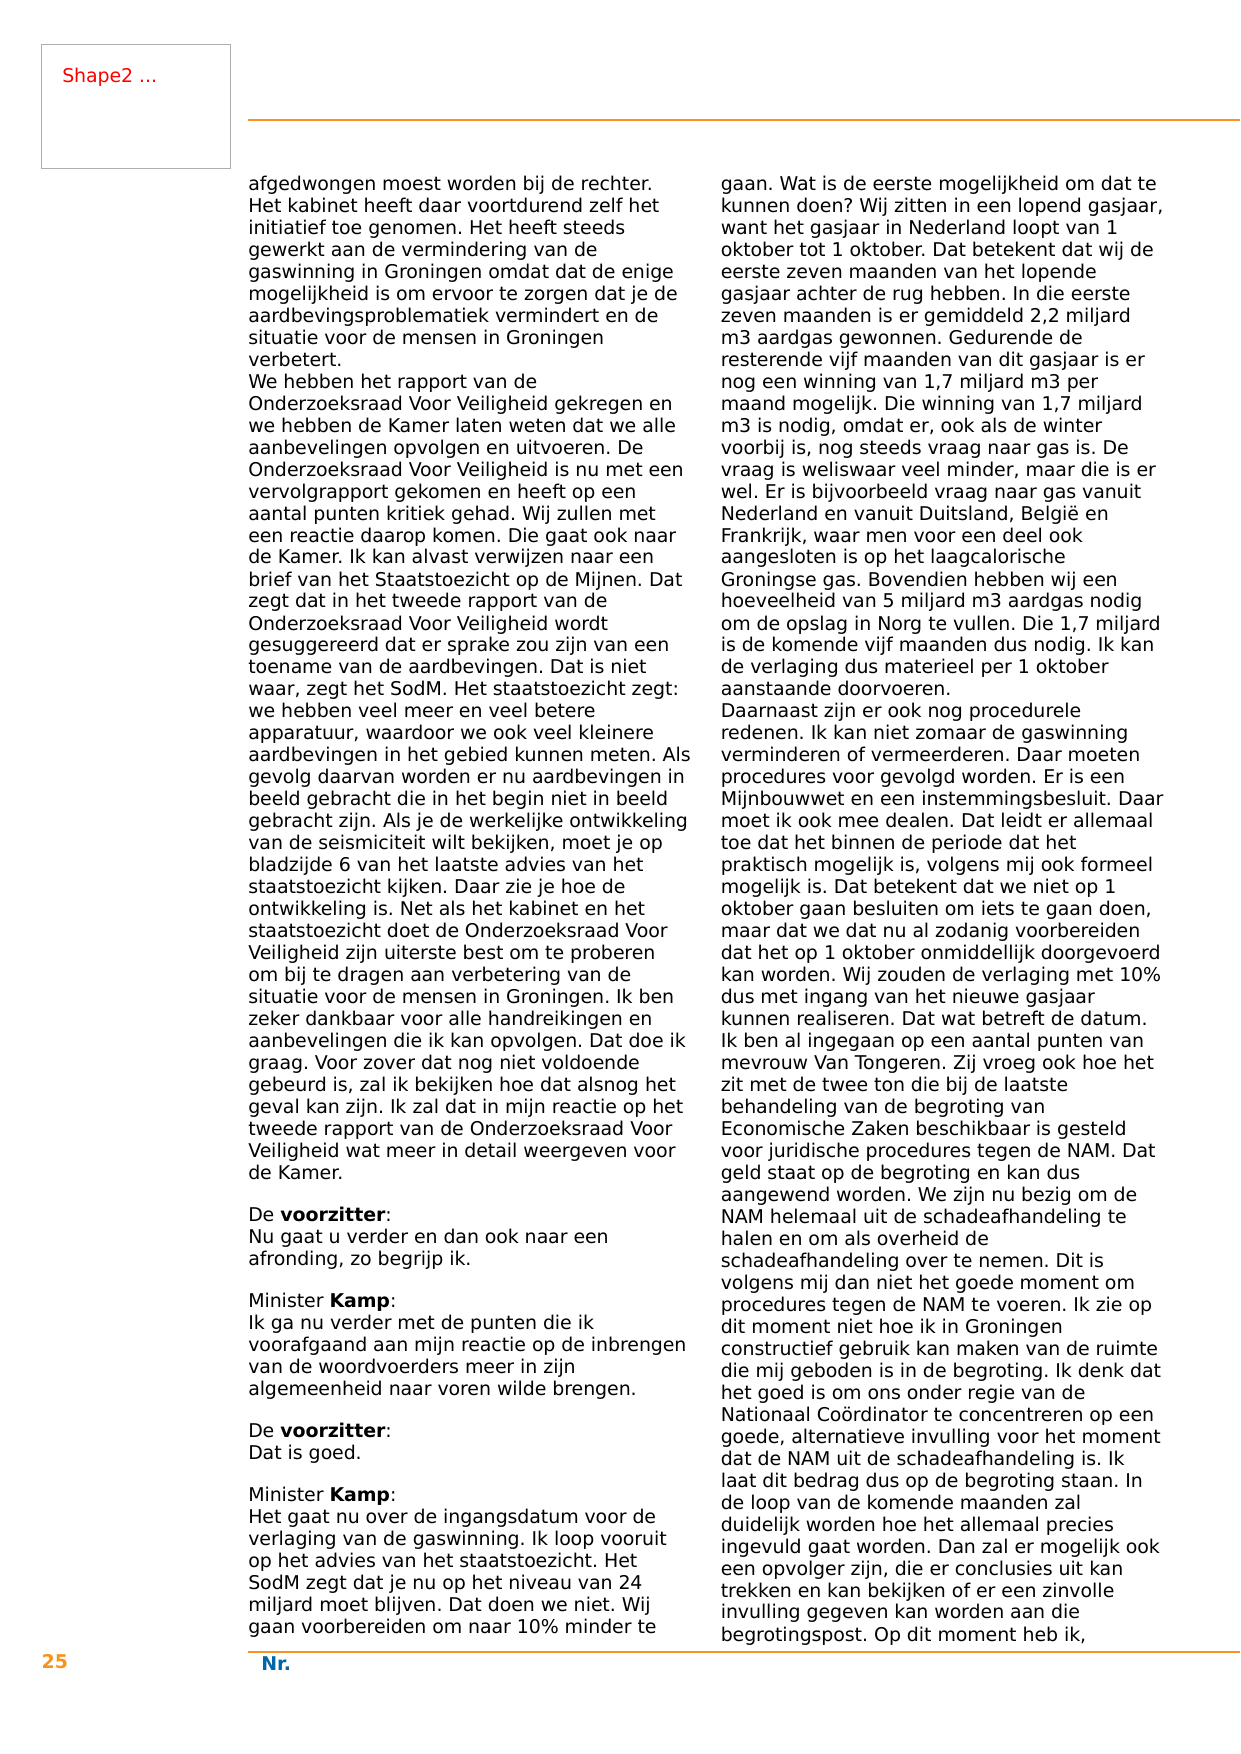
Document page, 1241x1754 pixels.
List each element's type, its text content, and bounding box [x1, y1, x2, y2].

text gaan. Wat is de eerste mogelijkheid om dat te kunnen doen? Wij zitten in een lopend gasjaar, want het gasjaar in Nederland loopt van 1 oktober tot 1 oktober. Dat betekent dat wij de eerste zeven maanden van het lopende gasjaar achter de rug hebben. In die eerste zeven maanden is er gemiddeld 2,2 miljard m3 aardgas gewonnen. Gedurende de resterende vijf maanden van dit gasjaar is er nog een winning van 1,7 miljard m3 per maand mogelijk. Die winning van 1,7 miljard m3 is nodig, omdat er, ook als de winter voorbij is, nog steeds vraag naar gas is. De vraag is weliswaar veel minder, maar die is er wel. Er is bijvoorbeeld vraag naar gas vanuit Nederland en vanuit Duitsland, België en Frankrijk, waar men voor een deel ook aangesloten is op het laagcalorische Groningse gas. Bovendien hebben wij een hoeveelheid van 5 miljard m3 aardgas nodig om de opslag in Norg te vullen. Die 1,7 miljard is de komende vijf maanden dus nodig. Ik kan de verlaging dus materieel per 1 oktober aanstaande doorvoeren. [721, 173, 1163, 700]
text Het gaat nu over de ingangsdatum voor de verlaging van de gaswinning. Ik loop vooruit op het advies van het staatstoezicht. Het SodM zegt dat je nu op het niveau van 24 miljard moet blijven. Dat doen we niet. Wij gaan voorbereiden om naar 10% minder te [248, 1506, 691, 1637]
text Dat is goed. [248, 1442, 691, 1464]
text Daarnaast zijn er ook nog procedurele redenen. Ik kan niet zomaar de gaswinning verminderen of vermeerderen. Daar moeten procedures voor gevolgd worden. Er is een Mijnbouwwet en een instemmingsbesluit. Daar moet ik ook mee dealen. Dat leidt er allemaal toe dat het binnen de periode dat het praktisch mogelijk is, volgens mij ook formeel mogelijk is. Dat betekent dat we niet op 1 oktober gaan besluiten om iets te gaan doen, maar dat we dat nu al zodanig voorbereiden dat het op 1 oktober onmiddellijk doorgevoerd kan worden. Wij zouden de verlaging met 10% dus met ingang van het nieuwe gasjaar kunnen realiseren. Dat wat betreft de datum. [721, 700, 1163, 1030]
text Nu gaat u verder en dan ook naar een afronding, zo begrijp ik. [248, 1226, 691, 1270]
text De voorzitter: [248, 1204, 691, 1226]
text afgedwongen moest worden bij de rechter. Het kabinet heeft daar voortdurend zelf het initiatief toe genomen. Het heeft steeds gewerkt aan de vermindering van de gaswinning in Groningen omdat dat de enige mogelijkheid is om ervoor te zorgen dat je de aardbevingsproblematiek vermindert en de situatie voor de mensen in Groningen verbetert. [248, 173, 691, 371]
text De voorzitter: [248, 1420, 691, 1442]
text Minister Kamp: [248, 1484, 691, 1506]
text Ik ben al ingegaan op een aantal punten van mevrouw Van Tongeren. Zij vroeg ook hoe het zit met de twee ton die bij de laatste behandeling van de begroting van Economische Zaken beschikbaar is gesteld voor juridische procedures tegen de NAM. Dat geld staat op de begroting en kan dus aangewend worden. We zijn nu bezig om de NAM helemaal uit de schadeafhandeling te halen en om als overheid de schadeafhandeling over te nemen. Dit is volgens mij dan niet het goede moment om procedures tegen de NAM te voeren. Ik zie op dit moment niet hoe ik in Groningen constructief gebruik kan maken van de ruimte die mij geboden is in de begroting. Ik denk dat het goed is om ons onder regie van de Nationaal Coördinator te concentreren op een goede, alternatieve invulling voor het moment dat de NAM uit de schadeafhandeling is. Ik laat dit bedrag dus op de begroting staan. In de loop van de komende maanden zal duidelijk worden hoe het allemaal precies ingevuld gaat worden. Dan zal er mogelijk ook een opvolger zijn, die er conclusies uit kan trekken en kan bekijken of er een zinvolle invulling gegeven kan worden aan die begrotingspost. Op dit moment heb ik, [721, 1030, 1163, 1645]
text We hebben het rapport van de Onderzoeksraad Voor Veiligheid gekregen en we hebben de Kamer laten weten dat we alle aanbevelingen opvolgen en uitvoeren. De Onderzoeksraad Voor Veiligheid is nu met een vervolgrapport gekomen en heeft op een aantal punten kritiek gehad. Wij zullen met een reactie daarop komen. Die gaat ook naar de Kamer. Ik kan alvast verwijzen naar een brief van het Staatstoezicht op de Mijnen. Dat zegt dat in het tweede rapport van de Onderzoeksraad Voor Veiligheid wordt gesuggereerd dat er sprake zou zijn van een toename van de aardbevingen. Dat is niet waar, zegt het SodM. Het staatstoezicht zegt: we hebben veel meer en veel betere apparatuur, waardoor we ook veel kleinere aardbevingen in het gebied kunnen meten. Als gevolg daarvan worden er nu aardbevingen in beeld gebracht die in het begin niet in beeld gebracht zijn. Als je de werkelijke ontwikkeling van de seismiciteit wilt bekijken, moet je op bladzijde 6 van het laatste advies van het staatstoezicht kijken. Daar zie je hoe de ontwikkeling is. Net als het kabinet en het staatstoezicht doet de Onderzoeksraad Voor Veiligheid zijn uiterste best om te proberen om bij te dragen aan verbetering van de situatie voor de mensen in Groningen. Ik ben zeker dankbaar voor alle handreikingen en aanbevelingen die ik kan opvolgen. Dat doe ik graag. Voor zover dat nog niet voldoende gebeurd is, zal ik bekijken hoe dat alsnog het geval kan zijn. Ik zal dat in mijn reactie op het tweede rapport van de Onderzoeksraad Voor Veiligheid wat meer in detail weergeven voor de Kamer. [248, 371, 691, 1184]
text Minister Kamp: [248, 1290, 691, 1312]
text Ik ga nu verder met de punten die ik voorafgaand aan mijn reactie op de inbrengen van de woordvoerders meer in zijn algemeenheid naar voren wilde brengen. [248, 1312, 691, 1400]
